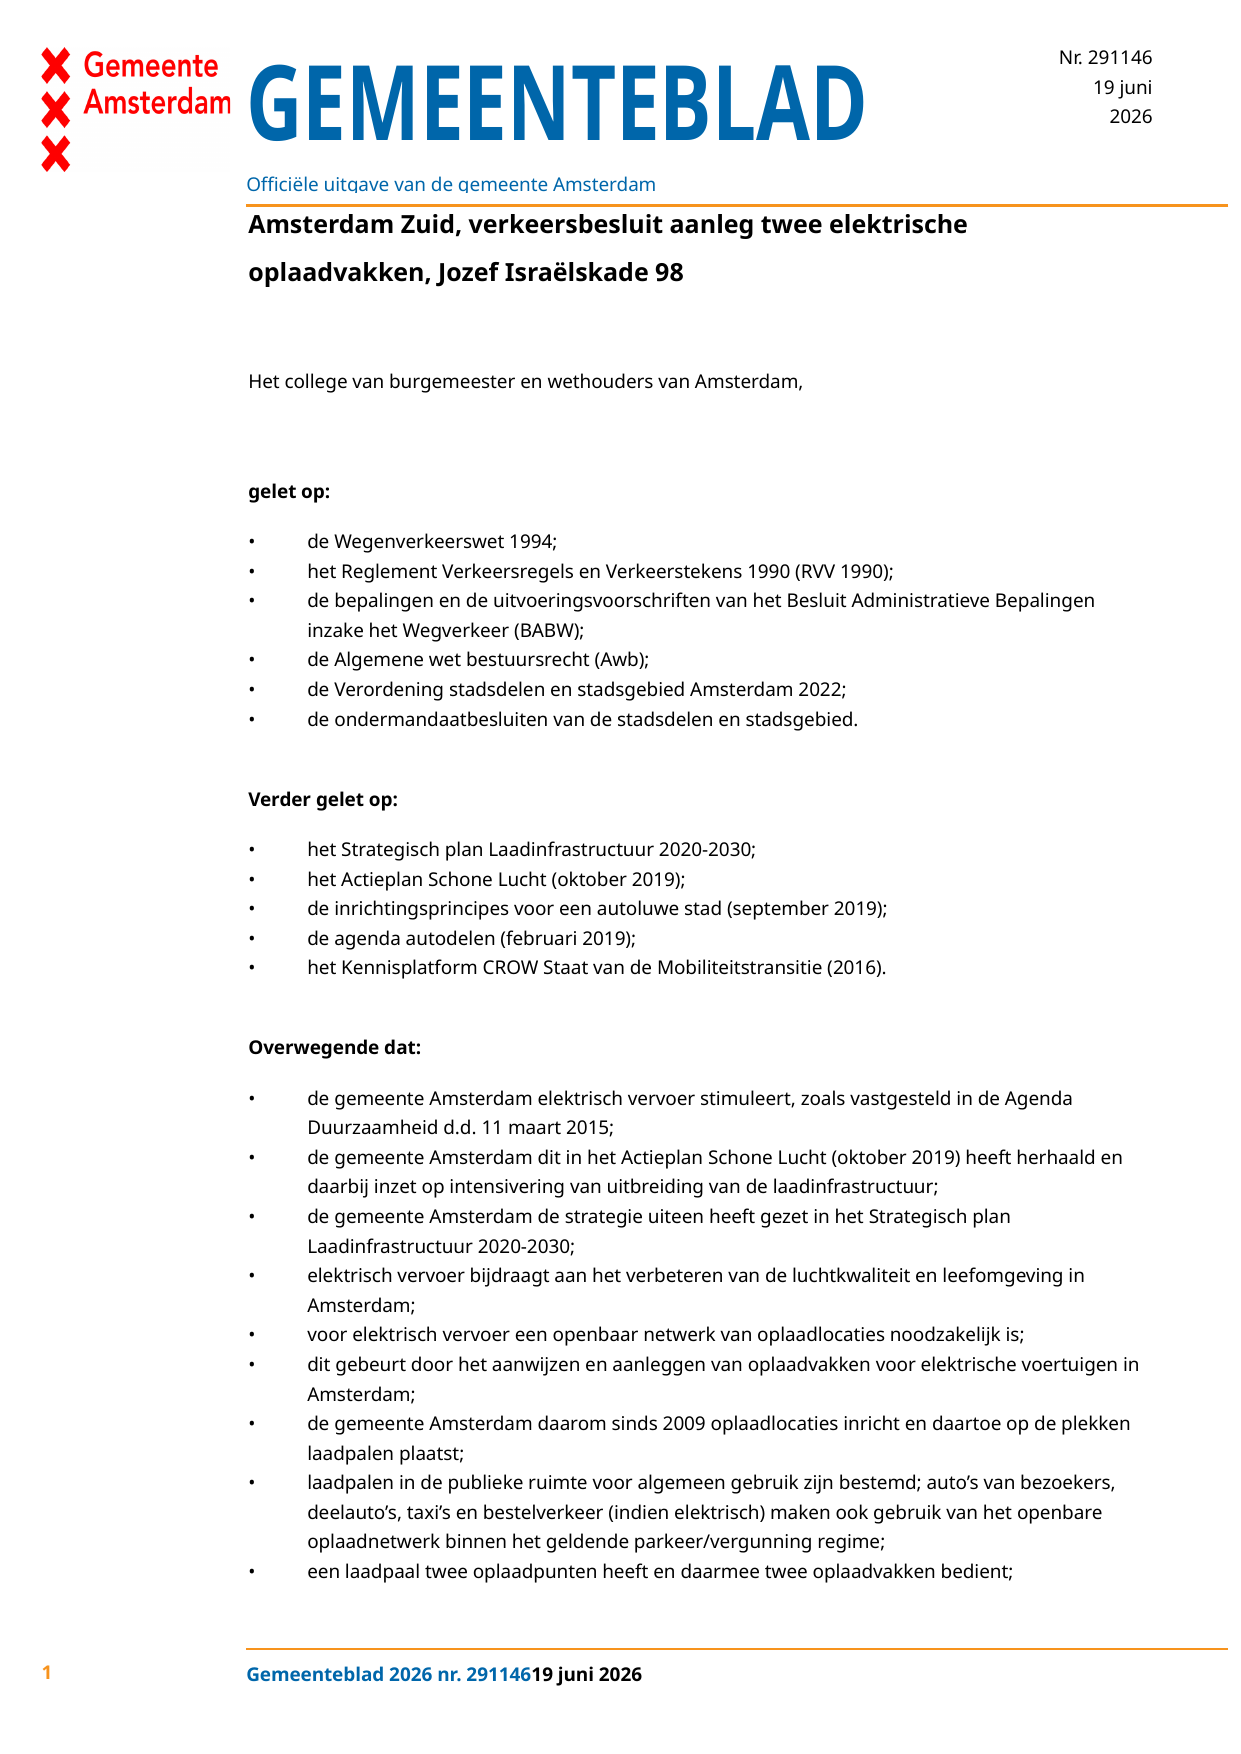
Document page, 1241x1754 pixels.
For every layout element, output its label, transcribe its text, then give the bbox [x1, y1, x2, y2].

list de Wegenverkeerswet 1994; [248, 528, 1152, 554]
list laadpalen in de publieke ruimte voor algemeen gebruik zijn bestemd; auto’s van bezoekers, deelauto’s, taxi’s en bestelverkeer (indien elektrisch) maken ook gebruik van het openbare oplaadnetwerk binnen het geldende parkeer/vergunning regime; [248, 1469, 1152, 1554]
list de ondermandaatbesluiten van de stadsdelen en stadsgebied. [248, 706, 1152, 731]
list het Actieplan Schone Lucht (oktober 2019); [248, 866, 1152, 891]
list de gemeente Amsterdam de strategie uiteen heeft gezet in het Strategisch plan Laadinfrastructuur 2020-2030; [248, 1203, 1152, 1258]
list voor elektrisch vervoer een openbaar netwerk van oplaadlocaties noodzakelijk is; [248, 1322, 1152, 1347]
list de bepalingen en de uitvoeringsvoorschriften van het Besluit Administratieve Bepalingen inzake het Wegverkeer (BABW); [248, 587, 1152, 643]
list het Kennisplatform CROW Staat van de Mobiliteitstransitie (2016). [248, 954, 1152, 980]
text Verder gelet op: [248, 786, 1152, 811]
list een laadpaal twee oplaadpunten heeft en daarmee twee oplaadvakken bedient; [248, 1558, 1152, 1584]
list de gemeente Amsterdam dit in het Actieplan Schone Lucht (oktober 2019) heeft herhaald en daarbij inzet op intensivering van uitbreiding van de laadinfrastructuur; [248, 1144, 1152, 1199]
list dit gebeurt door het aanwijzen en aanleggen van oplaadvakken voor elektrische voertuigen in Amsterdam; [248, 1351, 1152, 1406]
text Het college van burgemeester en wethouders van Amsterdam, [248, 368, 1152, 394]
text gelet op: [248, 478, 1152, 503]
text Overwegende dat: [248, 1034, 1152, 1060]
list de inrichtingsprincipes voor een autoluwe stad (september 2019); [248, 895, 1152, 921]
list het Reglement Verkeersregels en Verkeerstekens 1990 (RVV 1990); [248, 558, 1152, 583]
text Amsterdam Zuid, verkeersbesluit aanleg twee elektrische oplaadvakken, Jozef Israëlskade 98 [248, 207, 1152, 288]
list elektrisch vervoer bijdraagt aan het verbeteren van de luchtkwaliteit en leefomgeving in Amsterdam; [248, 1262, 1152, 1318]
list de Algemene wet bestuursrecht (Awb); [248, 647, 1152, 672]
list de Verordening stadsdelen en stadsgebied Amsterdam 2022; [248, 676, 1152, 702]
picture [41, 47, 231, 172]
list de gemeente Amsterdam elektrisch vervoer stimuleert, zoals vastgesteld in de Agenda Duurzaamheid d.d. 11 maart 2015; [248, 1085, 1152, 1140]
list de agenda autodelen (februari 2019); [248, 925, 1152, 951]
list de gemeente Amsterdam daarom sinds 2009 oplaadlocaties inricht en daartoe op de plekken laadpalen plaatst; [248, 1410, 1152, 1466]
list het Strategisch plan Laadinfrastructuur 2020-2030; [248, 836, 1152, 862]
